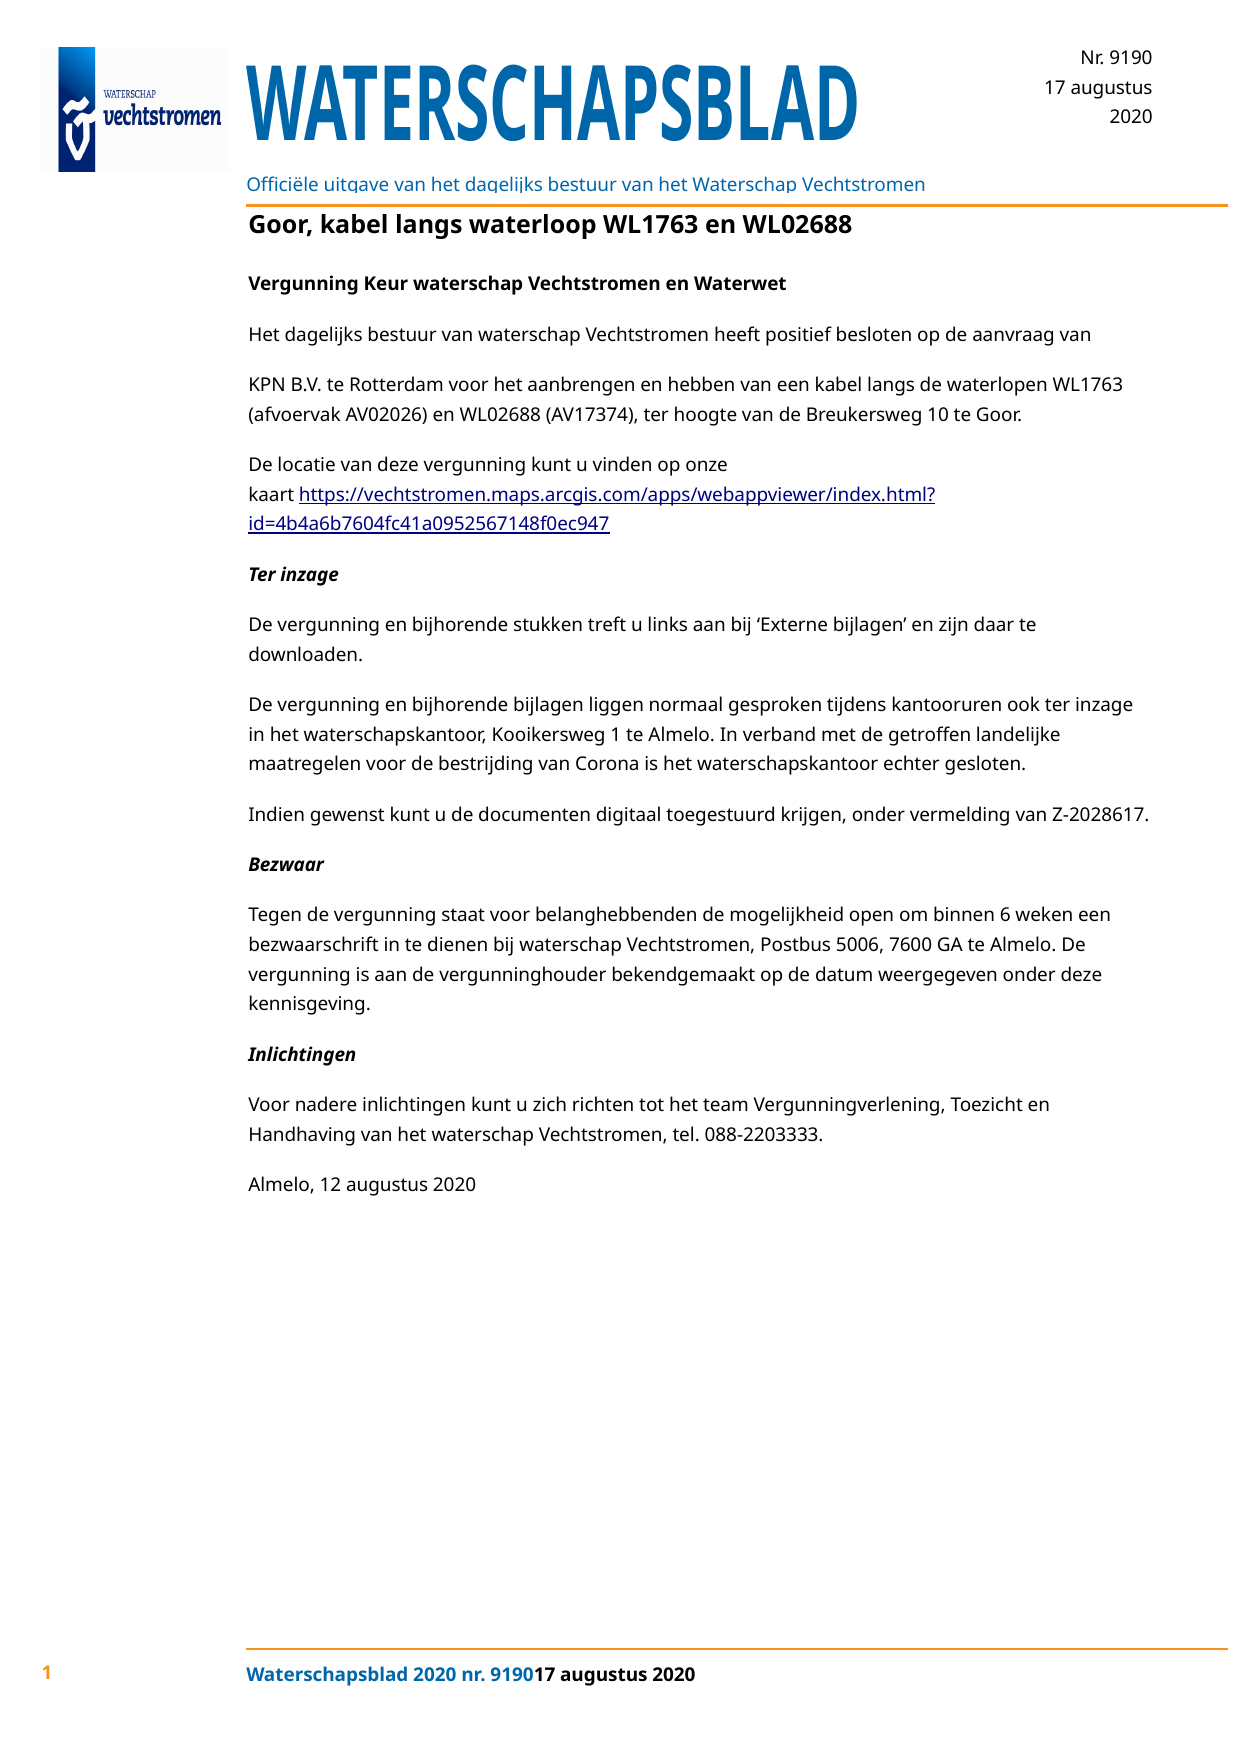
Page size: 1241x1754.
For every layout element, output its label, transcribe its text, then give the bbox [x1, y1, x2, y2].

text Tegen de vergunning staat voor belanghebbenden de mogelijkheid open om binnen 6 weken een bezwaarschrift in te dienen bij waterschap Vechtstromen, Postbus 5006, 7600 GA te Almelo. De vergunning is aan de vergunninghouder bekendgemaakt op de datum weergegeven onder deze kennisgeving. [248, 902, 1152, 1016]
text Het dagelijks bestuur van waterschap Vechtstromen heeft positief besloten op de aanvraag van [248, 321, 1152, 346]
text Ter inzage [248, 561, 1152, 586]
text De locatie van deze vergunning kunt u vinden op onze kaart https://vechtstromen.maps.arcgis.com/apps/webappviewer/index.html?id=4b4a6b7604fc41a0952567148f0ec947 [248, 451, 1152, 536]
text De vergunning en bijhorende bijlagen liggen normaal gesproken tijdens kantooruren ook ter inzage in het waterschapskantoor, Kooikersweg 1 te Almelo. In verband met de getroffen landelijke maatregelen voor de bestrijding van Corona is het waterschapskantoor echter gesloten. [248, 691, 1152, 776]
text Voor nadere inlichtingen kunt u zich richten tot het team Vergunningverlening, Toezicht en Handhaving van het waterschap Vechtstromen, tel. 088-2203333. [248, 1091, 1152, 1146]
text Indien gewenst kunt u de documenten digitaal toegestuurd krijgen, onder vermelding van Z-2028617. [248, 801, 1152, 826]
picture [41, 47, 231, 172]
text Vergunning Keur waterschap Vechtstromen en Waterwet [248, 270, 1152, 296]
text De vergunning en bijhorende stukken treft u links aan bij ‘Externe bijlagen’ en zijn daar te downloaden. [248, 611, 1152, 666]
text Inlichtingen [248, 1041, 1152, 1066]
text Bezwaar [248, 851, 1152, 877]
text Goor, kabel langs waterloop WL1763 en WL02688 [248, 207, 1152, 241]
text Almelo, 12 augustus 2020 [248, 1171, 1152, 1197]
text KPN B.V. te Rotterdam voor het aanbrengen en hebben van een kabel langs de waterlopen WL1763 (afvoervak AV02026) en WL02688 (AV17374), ter hoogte van de Breukersweg 10 te Goor. [248, 371, 1152, 426]
